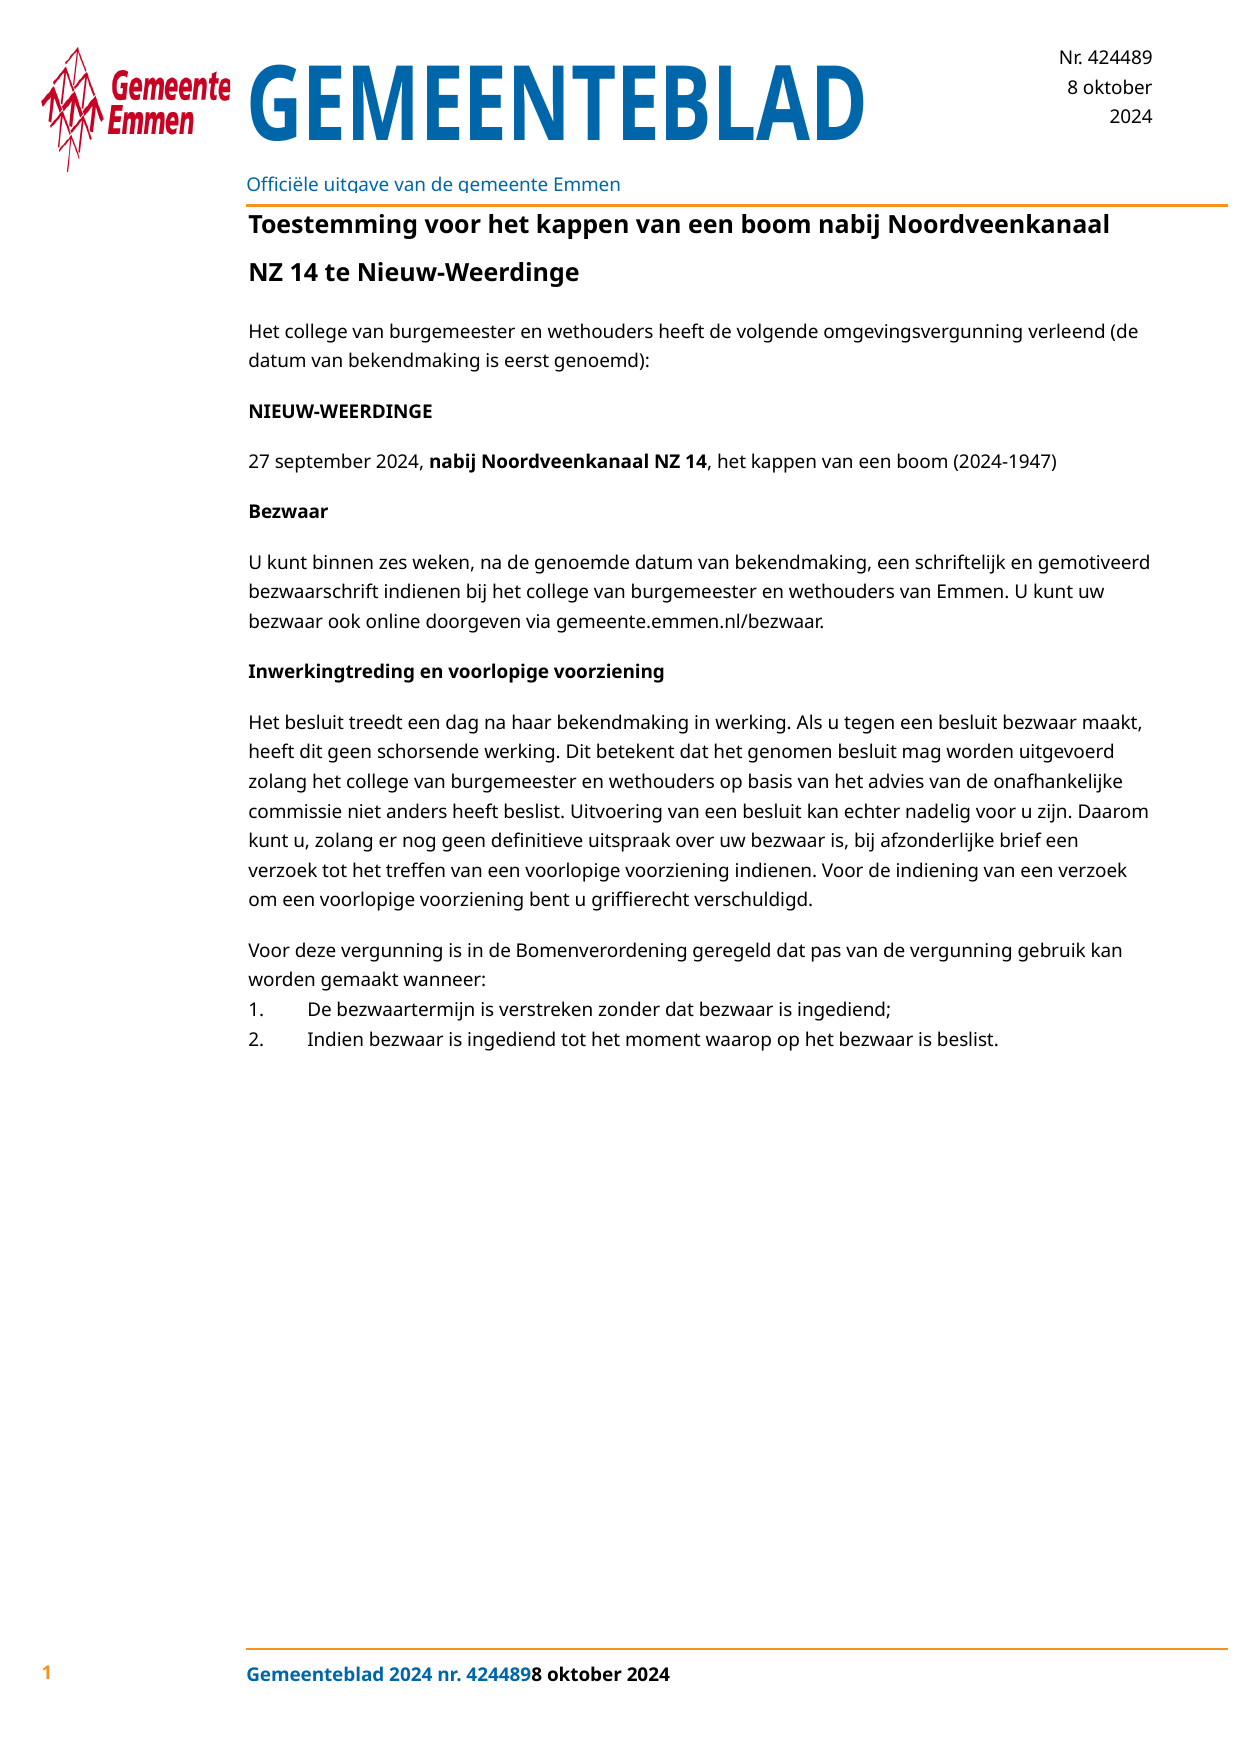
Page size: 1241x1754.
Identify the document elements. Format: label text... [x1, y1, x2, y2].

text Het college van burgemeester en wethouders heeft de volgende omgevingsvergunning verleend (de datum van bekendmaking is eerst genoemd): [248, 318, 1152, 373]
text Voor deze vergunning is in de Bomenverordening geregeld dat pas van de vergunning gebruik kan worden gemaakt wanneer: [248, 937, 1152, 992]
text Toestemming voor het kappen van een boom nabij Noordveenkanaal NZ 14 te Nieuw-Weerdinge [248, 207, 1152, 288]
text U kunt binnen zes weken, na de genoemde datum van bekendmaking, een schriftelijk en gemotiveerd bezwaarschrift indienen bij het college van burgemeester en wethouders van Emmen. U kunt uw bezwaar ook online doorgeven via gemeente.emmen.nl/bezwaar. [248, 549, 1152, 634]
list De bezwaartermijn is verstreken zonder dat bezwaar is ingediend; [248, 996, 1152, 1022]
text Het besluit treedt een dag na haar bekendmaking in werking. Als u tegen een besluit bezwaar maakt, heeft dit geen schorsende werking. Dit betekent dat het genomen besluit mag worden uitgevoerd zolang het college van burgemeester en wethouders op basis van het advies van de onafhankelijke commissie niet anders heeft beslist. Uitvoering van een besluit kan echter nadelig voor u zijn. Daarom kunt u, zolang er nog geen definitieve uitspraak over uw bezwaar is, bij afzonderlijke brief een verzoek tot het treffen van een voorlopige voorziening indienen. Voor de indiening van een verzoek om een voorlopige voorziening bent u griffierecht verschuldigd. [248, 709, 1152, 912]
text 27 september 2024, nabij Noordveenkanaal NZ 14, het kappen van een boom (2024-1947) [248, 448, 1152, 474]
text NIEUW-WEERDINGE [248, 398, 1152, 424]
list Indien bezwaar is ingediend tot het moment waarop op het bezwaar is beslist. [248, 1026, 1152, 1052]
picture [41, 47, 231, 172]
text Bezwaar [248, 499, 1152, 524]
text Inwerkingtreding en voorlopige voorziening [248, 659, 1152, 684]
